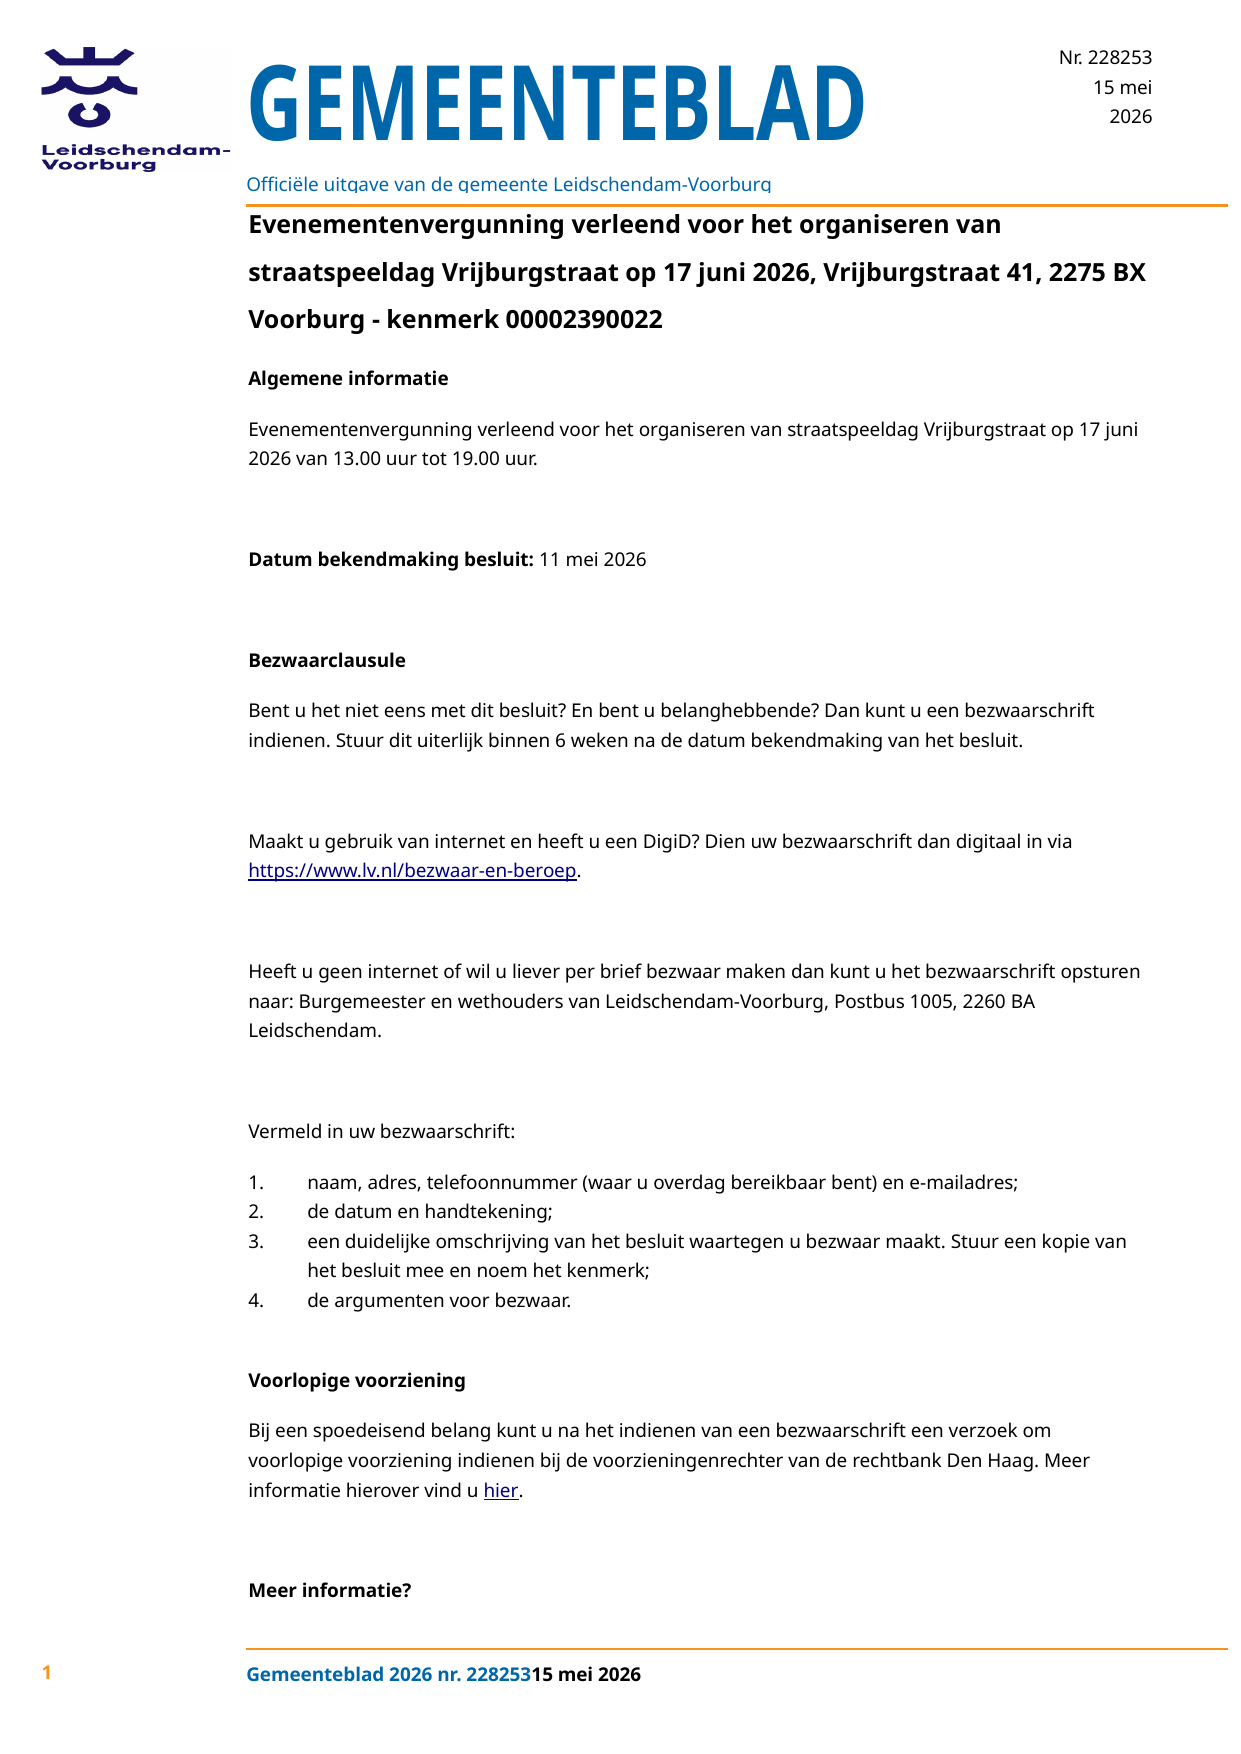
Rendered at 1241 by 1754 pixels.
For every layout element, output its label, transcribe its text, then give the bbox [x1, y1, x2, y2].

list de argumenten voor bezwaar. [248, 1287, 1152, 1313]
text Bent u het niet eens met dit besluit? En bent u belanghebbende? Dan kunt u een bezwaarschrift indienen. Stuur dit uiterlijk binnen 6 weken na de datum bekendmaking van het besluit. [248, 698, 1152, 753]
text Algemene informatie [248, 366, 1152, 391]
text Bij een spoedeisend belang kunt u na het indienen van een bezwaarschrift een verzoek om voorlopige voorziening indienen bij de voorzieningenrechter van de rechtbank Den Haag. Meer informatie hierover vind u hier. [248, 1418, 1152, 1502]
text Vermeld in uw bezwaarschrift: [248, 1118, 1152, 1144]
text Voorlopige voorziening [248, 1367, 1152, 1393]
text Bezwaarclausule [248, 647, 1152, 673]
text Maakt u gebruik van internet en heeft u een DigiD? Dien uw bezwaarschrift dan digitaal in via https://www.lv.nl/bezwaar-en-beroep. [248, 828, 1152, 883]
text Evenementenvergunning verleend voor het organiseren van straatspeeldag Vrijburgstraat op 17 juni 2026, Vrijburgstraat 41, 2275 BX Voorburg - kenmerk 00002390022 [248, 207, 1152, 336]
list de datum en handtekening; [248, 1198, 1152, 1224]
list een duidelijke omschrijving van het besluit waartegen u bezwaar maakt. Stuur een kopie van het besluit mee en noem het kenmerk; [248, 1228, 1152, 1283]
text Evenementenvergunning verleend voor het organiseren van straatspeeldag Vrijburgstraat op 17 juni 2026 van 13.00 uur tot 19.00 uur. [248, 416, 1152, 471]
picture [41, 47, 231, 172]
list naam, adres, telefoonnummer (waar u overdag bereikbaar bent) en e-mailadres; [248, 1169, 1152, 1194]
text Meer informatie? [248, 1578, 1152, 1603]
text Heeft u geen internet of wil u liever per brief bezwaar maken dan kunt u het bezwaarschrift opsturen naar: Burgemeester en wethouders van Leidschendam-Voorburg, Postbus 1005, 2260 BA Leidschendam. [248, 958, 1152, 1043]
text Datum bekendmaking besluit: 11 mei 2026 [248, 546, 1152, 572]
